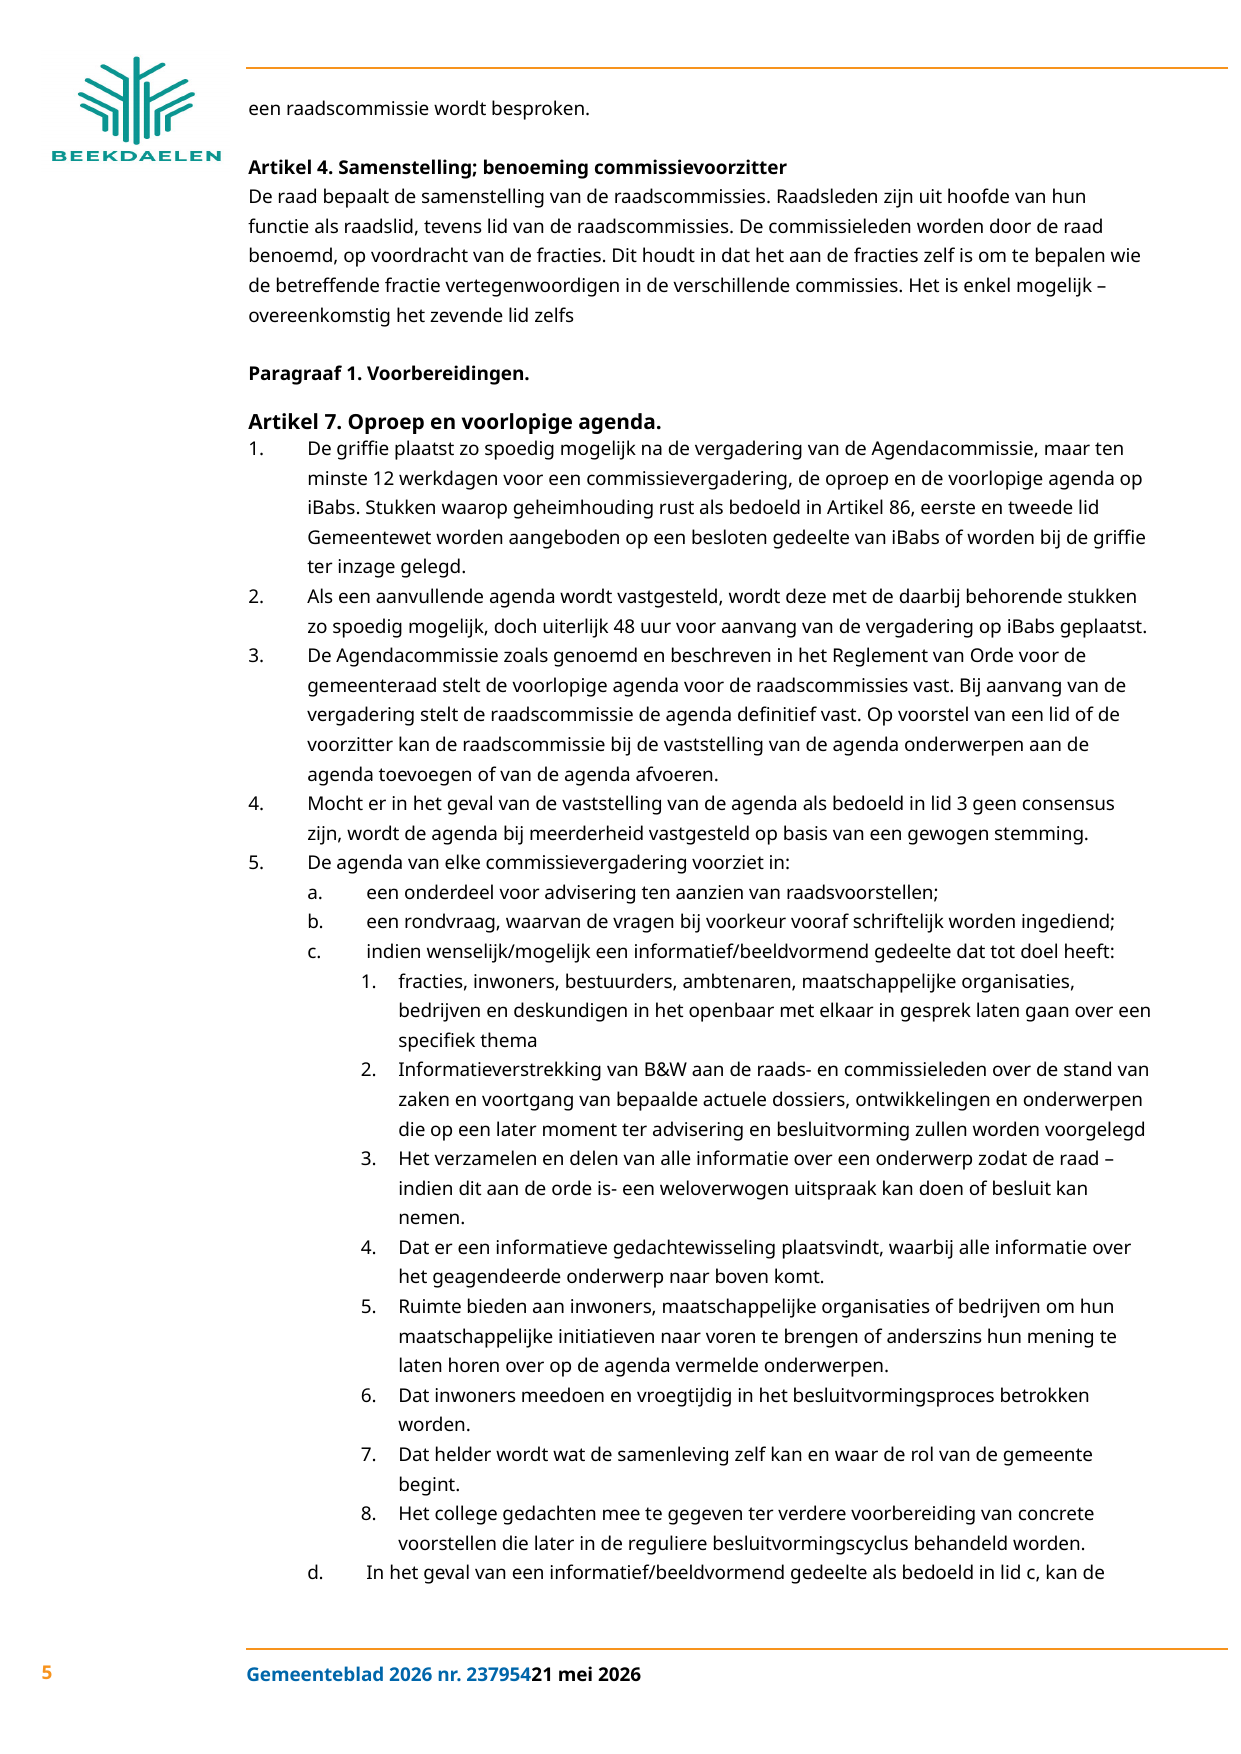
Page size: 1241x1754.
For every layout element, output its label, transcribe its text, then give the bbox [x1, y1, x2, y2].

list De griffie plaatst zo spoedig mogelijk na de vergadering van de Agendacommissie, maar ten minste 12 werkdagen voor een commissievergadering, de oproep en de voorlopige agenda op iBabs. Stukken waarop geheimhouding rust als bedoeld in Artikel 86, eerste en tweede lid Gemeentewet worden aangeboden op een besloten gedeelte van iBabs of worden bij de griffie ter inzage gelegd. [248, 435, 1152, 579]
table_cell een raadscommissie wordt besproken. Artikel 4. Samenstelling; benoeming commissievoorzitter De raad bepaalt de samenstelling van de raadscommissies. Raadsleden zijn uit hoofde van hun functie als raadslid, tevens lid van de raadscommissies. De commissieleden worden door de raad benoemd, op voordracht van de fracties. Dit houdt in dat het aan de fracties zelf is om te bepalen wie de betreffende fractie vertegenwoordigen in de verschillende commissies. Het is enkel mogelijk – overeenkomstig het zevende lid zelfs [248, 95, 1152, 328]
list Dat helder wordt wat de samenleving zelf kan en waar de rol van de gemeente begint. [361, 1441, 1152, 1497]
list een onderdeel voor advisering ten aanzien van raadsvoorstellen; [307, 879, 1152, 905]
list indien wenselijk/mogelijk een informatief/beeldvormend gedeelte dat tot doel heeft: [307, 938, 1152, 964]
list fracties, inwoners, bestuurders, ambtenaren, maatschappelijke organisaties, bedrijven en deskundigen in het openbaar met elkaar in gesprek laten gaan over een specifiek thema [361, 968, 1152, 1053]
list De agenda van elke commissievergadering voorziet in: [248, 849, 1152, 875]
list Ruimte bieden aan inwoners, maatschappelijke organisaties of bedrijven om hun maatschappelijke initiatieven naar voren te brengen of anderszins hun mening te laten horen over op de agenda vermelde onderwerpen. [361, 1293, 1152, 1378]
list In het geval van een informatief/beeldvormend gedeelte als bedoeld in lid c, kan de [307, 1559, 1152, 1585]
list een rondvraag, waarvan de vragen bij voorkeur vooraf schriftelijk worden ingediend; [307, 909, 1152, 934]
list Informatieverstrekking van B&W aan de raads- en commissieleden over de stand van zaken en voortgang van bepaalde actuele dossiers, ontwikkelingen en onderwerpen die op een later moment ter advisering en besluitvorming zullen worden voorgelegd [361, 1057, 1152, 1142]
list Het college gedachten mee te gegeven ter verdere voorbereiding van concrete voorstellen die later in de reguliere besluitvormingscyclus behandeld worden. [361, 1500, 1152, 1556]
picture [41, 47, 231, 172]
list Dat er een informatieve gedachtewisseling plaatsvindt, waarbij alle informatie over het geagendeerde onderwerp naar boven komt. [361, 1234, 1152, 1289]
list Mocht er in het geval van de vaststelling van de agenda als bedoeld in lid 3 geen consensus zijn, wordt de agenda bij meerderheid vastgesteld op basis van een gewogen stemming. [248, 790, 1152, 846]
list De Agendacommissie zoals genoemd en beschreven in het Reglement van Orde voor de gemeenteraad stelt de voorlopige agenda voor de raadscommissies vast. Bij aanvang van de vergadering stelt de raadscommissie de agenda definitief vast. Op voorstel van een lid of de voorzitter kan de raadscommissie bij de vaststelling van de agenda onderwerpen aan de agenda toevoegen of van de agenda afvoeren. [248, 642, 1152, 787]
list Dat inwoners meedoen en vroegtijdig in het besluitvormingsproces betrokken worden. [361, 1382, 1152, 1437]
text Paragraaf 1. Voorbereidingen. [248, 360, 1152, 386]
list Als een aanvullende agenda wordt vastgesteld, wordt deze met de daarbij behorende stukken zo spoedig mogelijk, doch uiterlijk 48 uur voor aanvang van de vergadering op iBabs geplaatst. [248, 583, 1152, 639]
list Het verzamelen en delen van alle informatie over een onderwerp zodat de raad –indien dit aan de orde is- een weloverwogen uitspraak kan doen of besluit kan nemen. [361, 1145, 1152, 1230]
text Artikel 7. Oproep en voorlopige agenda. [248, 407, 1152, 435]
